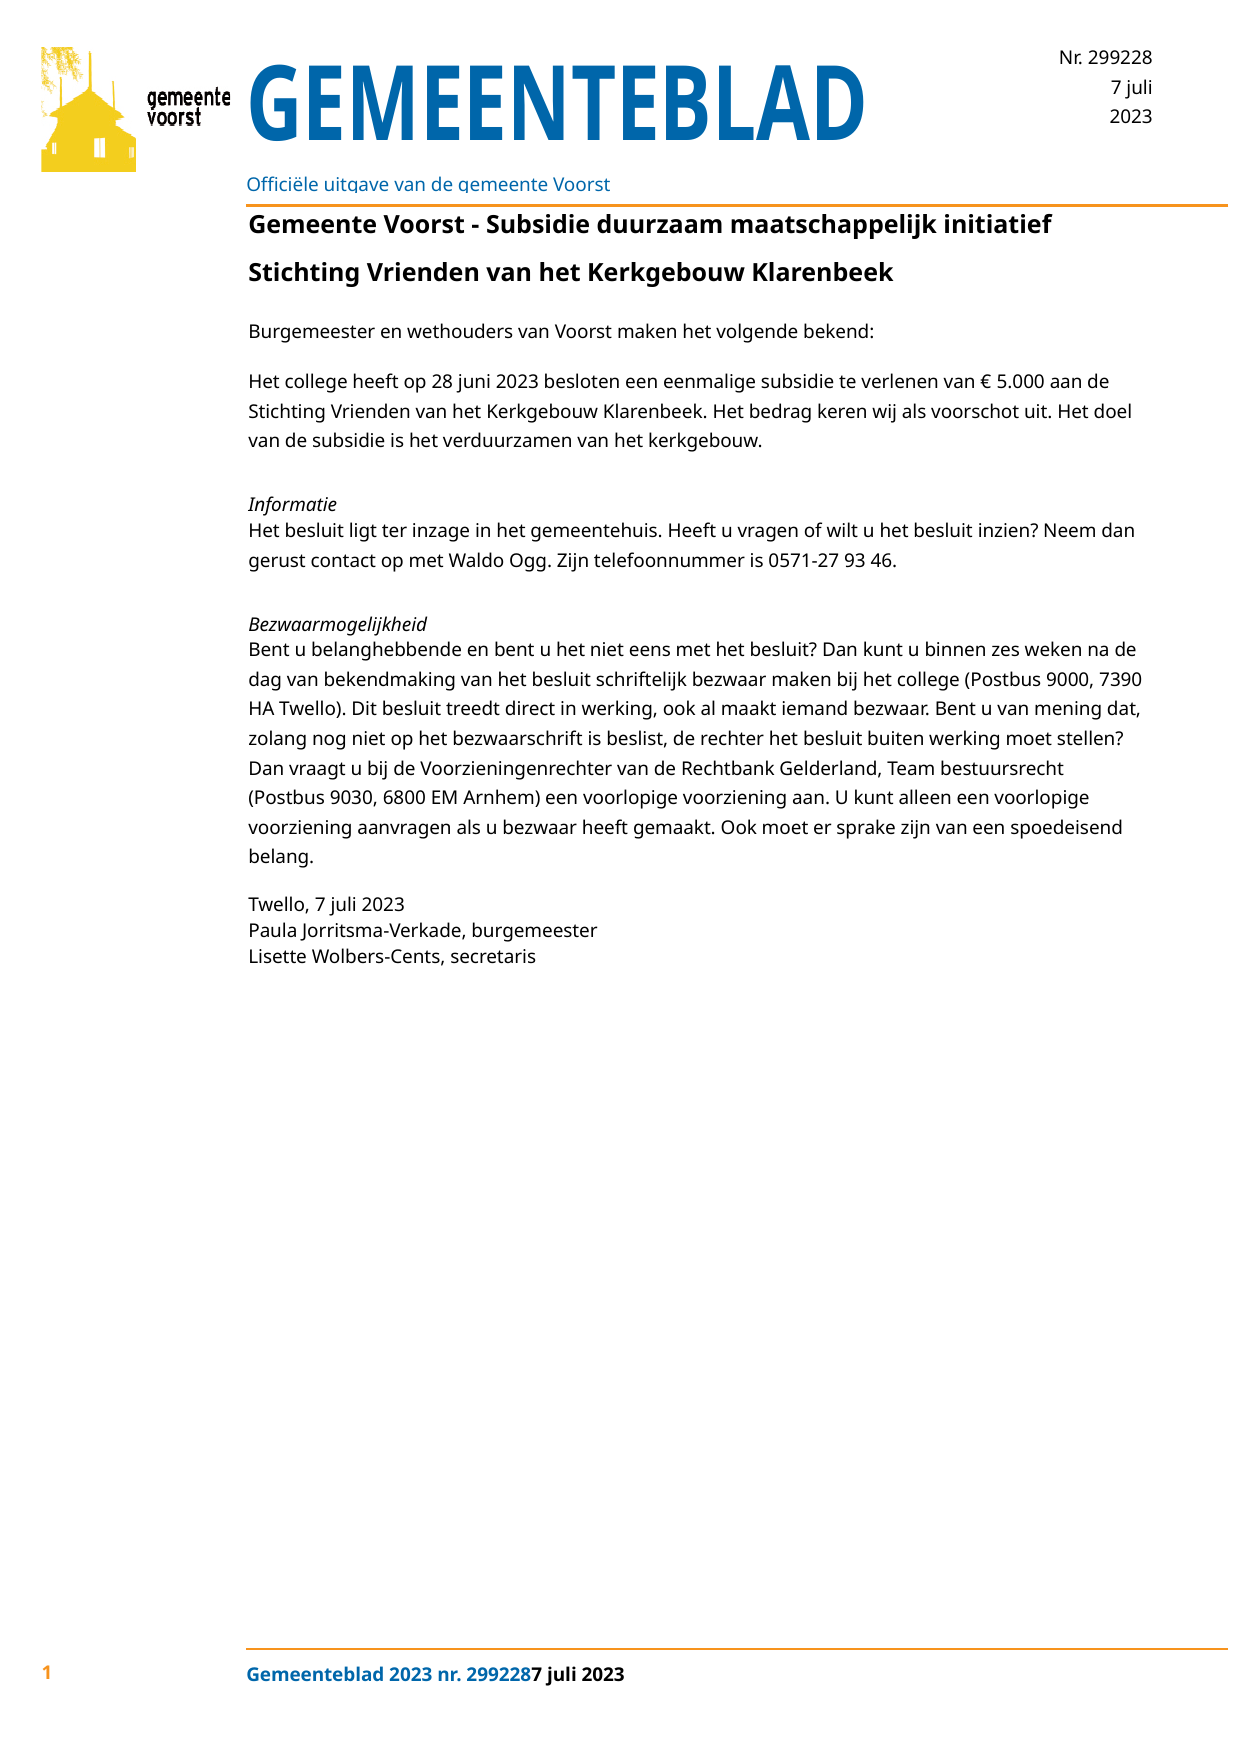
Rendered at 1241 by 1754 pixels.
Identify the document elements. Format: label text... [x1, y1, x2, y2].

text Burgemeester en wethouders van Voorst maken het volgende bekend: [248, 318, 1152, 344]
text Het college heeft op 28 juni 2023 besloten een eenmalige subsidie te verlenen van € 5.000 aan de Stichting Vrienden van het Kerkgebouw Klarenbeek. Het bedrag keren wij als voorschot uit. Het doel van de subsidie is het verduurzamen van het kerkgebouw. [248, 368, 1152, 453]
text Het besluit ligt ter inzage in het gemeentehuis. Heeft u vragen of wilt u het besluit inzien? Neem dan gerust contact op met Waldo Ogg. Zijn telefoonnummer is 0571-27 93 46. [248, 517, 1152, 572]
text Twello, 7 juli 2023 [248, 891, 1152, 917]
text Informatie [248, 491, 1152, 517]
text Paula Jorritsma-Verkade, burgemeester [248, 917, 1152, 943]
text Bezwaarmogelijkheid [248, 611, 1152, 636]
text Bent u belanghebbende en bent u het niet eens met het besluit? Dan kunt u binnen zes weken na de dag van bekendmaking van het besluit schriftelijk bezwaar maken bij het college (Postbus 9000, 7390 HA Twello). Dit besluit treedt direct in werking, ook al maakt iemand bezwaar. Bent u van mening dat, zolang nog niet op het bezwaarschrift is beslist, de rechter het besluit buiten werking moet stellen? Dan vraagt u bij de Voorzieningenrechter van de Rechtbank Gelderland, Team bestuursrecht (Postbus 9030, 6800 EM Arnhem) een voorlopige voorziening aan. U kunt alleen een voorlopige voorziening aanvragen als u bezwaar heeft gemaakt. Ook moet er sprake zijn van een spoedeisend belang. [248, 636, 1152, 869]
picture [41, 47, 231, 172]
text Gemeente Voorst - Subsidie duurzaam maatschappelijk initiatief Stichting Vrienden van het Kerkgebouw Klarenbeek [248, 207, 1152, 288]
text Lisette Wolbers-Cents, secretaris [248, 943, 1152, 968]
